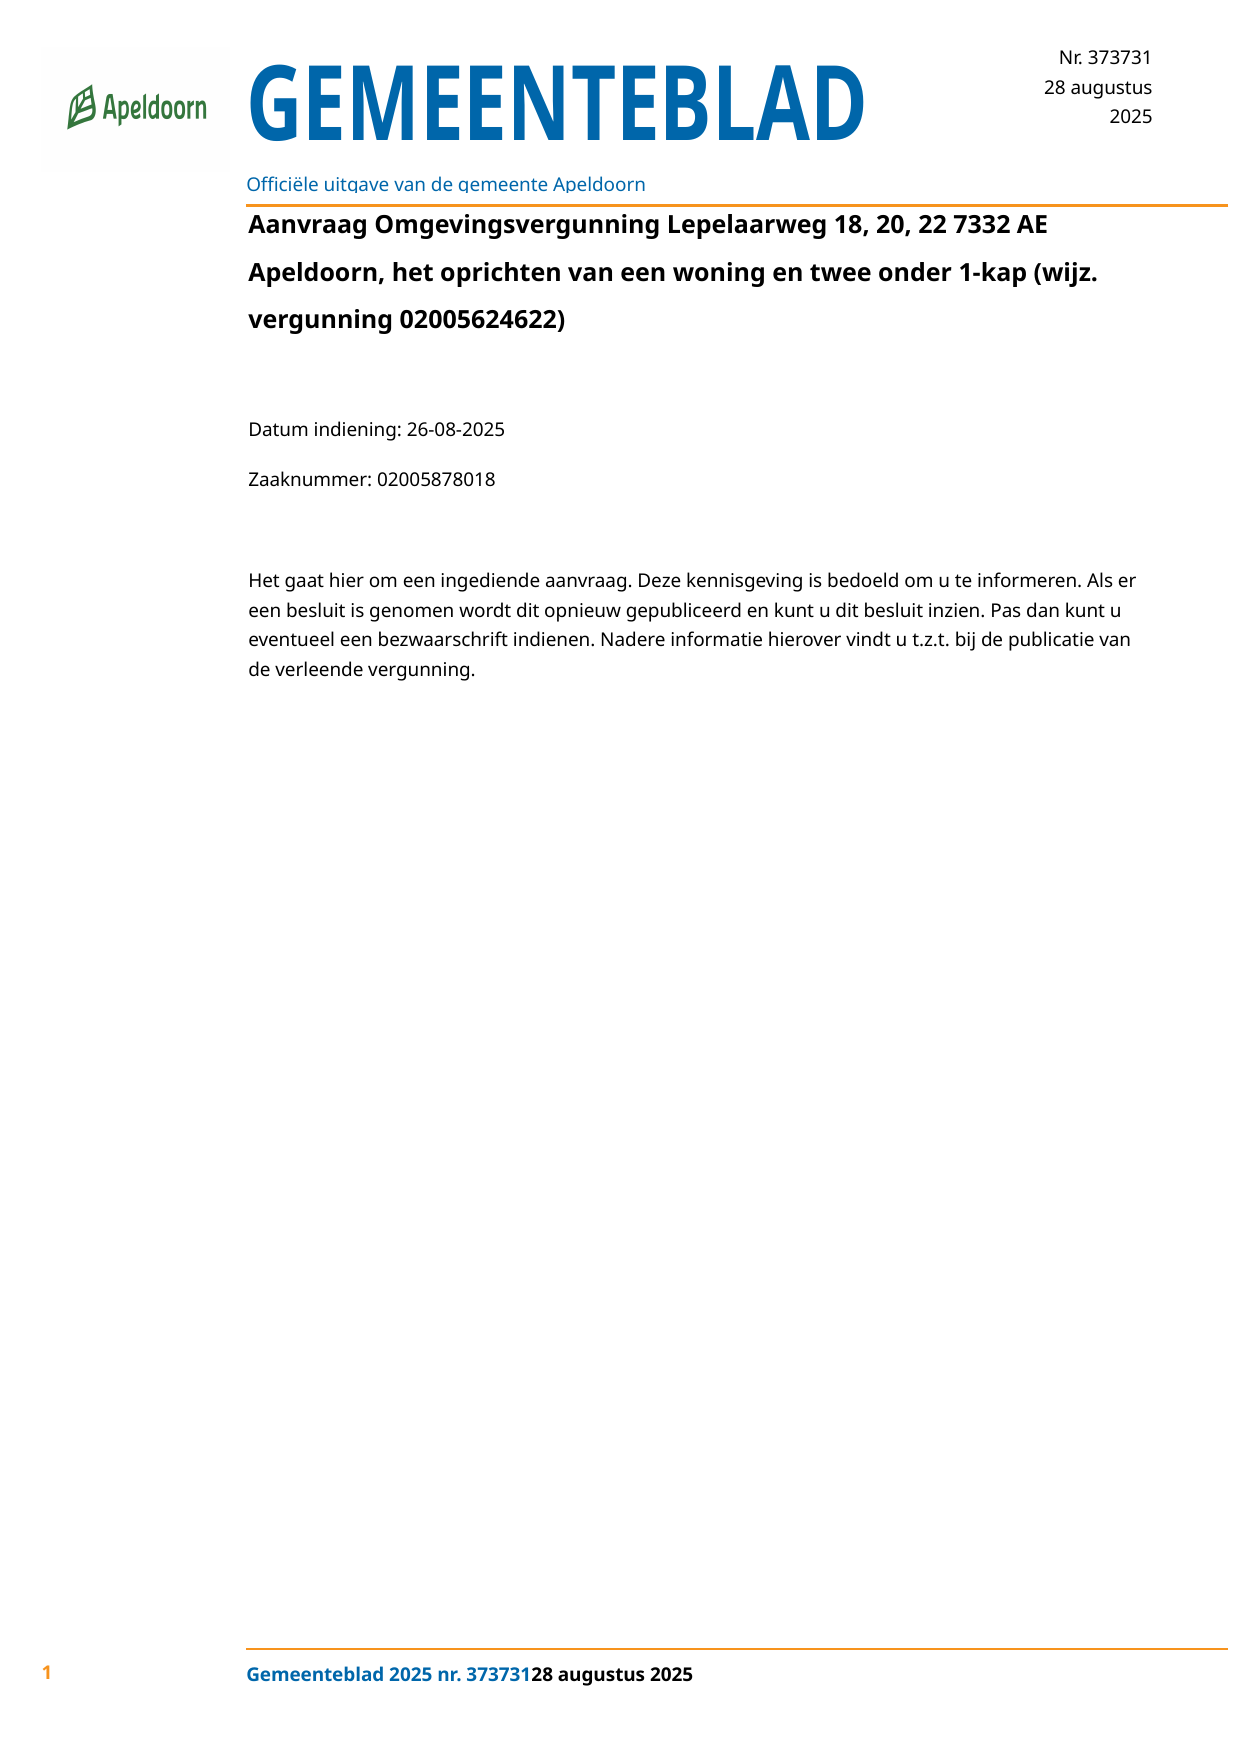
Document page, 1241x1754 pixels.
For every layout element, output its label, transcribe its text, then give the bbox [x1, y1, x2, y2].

text Zaaknummer: 02005878018 [248, 466, 1152, 492]
picture [41, 47, 231, 172]
text Het gaat hier om een ingediende aanvraag. Deze kennisgeving is bedoeld om u te informeren. Als er een besluit is genomen wordt dit opnieuw gepubliceerd en kunt u dit besluit inzien. Pas dan kunt u eventueel een bezwaarschrift indienen. Nadere informatie hierover vindt u t.z.t. bij de publicatie van de verleende vergunning. [248, 567, 1152, 682]
text Datum indiening: 26-08-2025 [248, 416, 1152, 442]
text Aanvraag Omgevingsvergunning Lepelaarweg 18, 20, 22 7332 AE Apeldoorn, het oprichten van een woning en twee onder 1-kap (wijz. vergunning 02005624622) [248, 207, 1152, 336]
